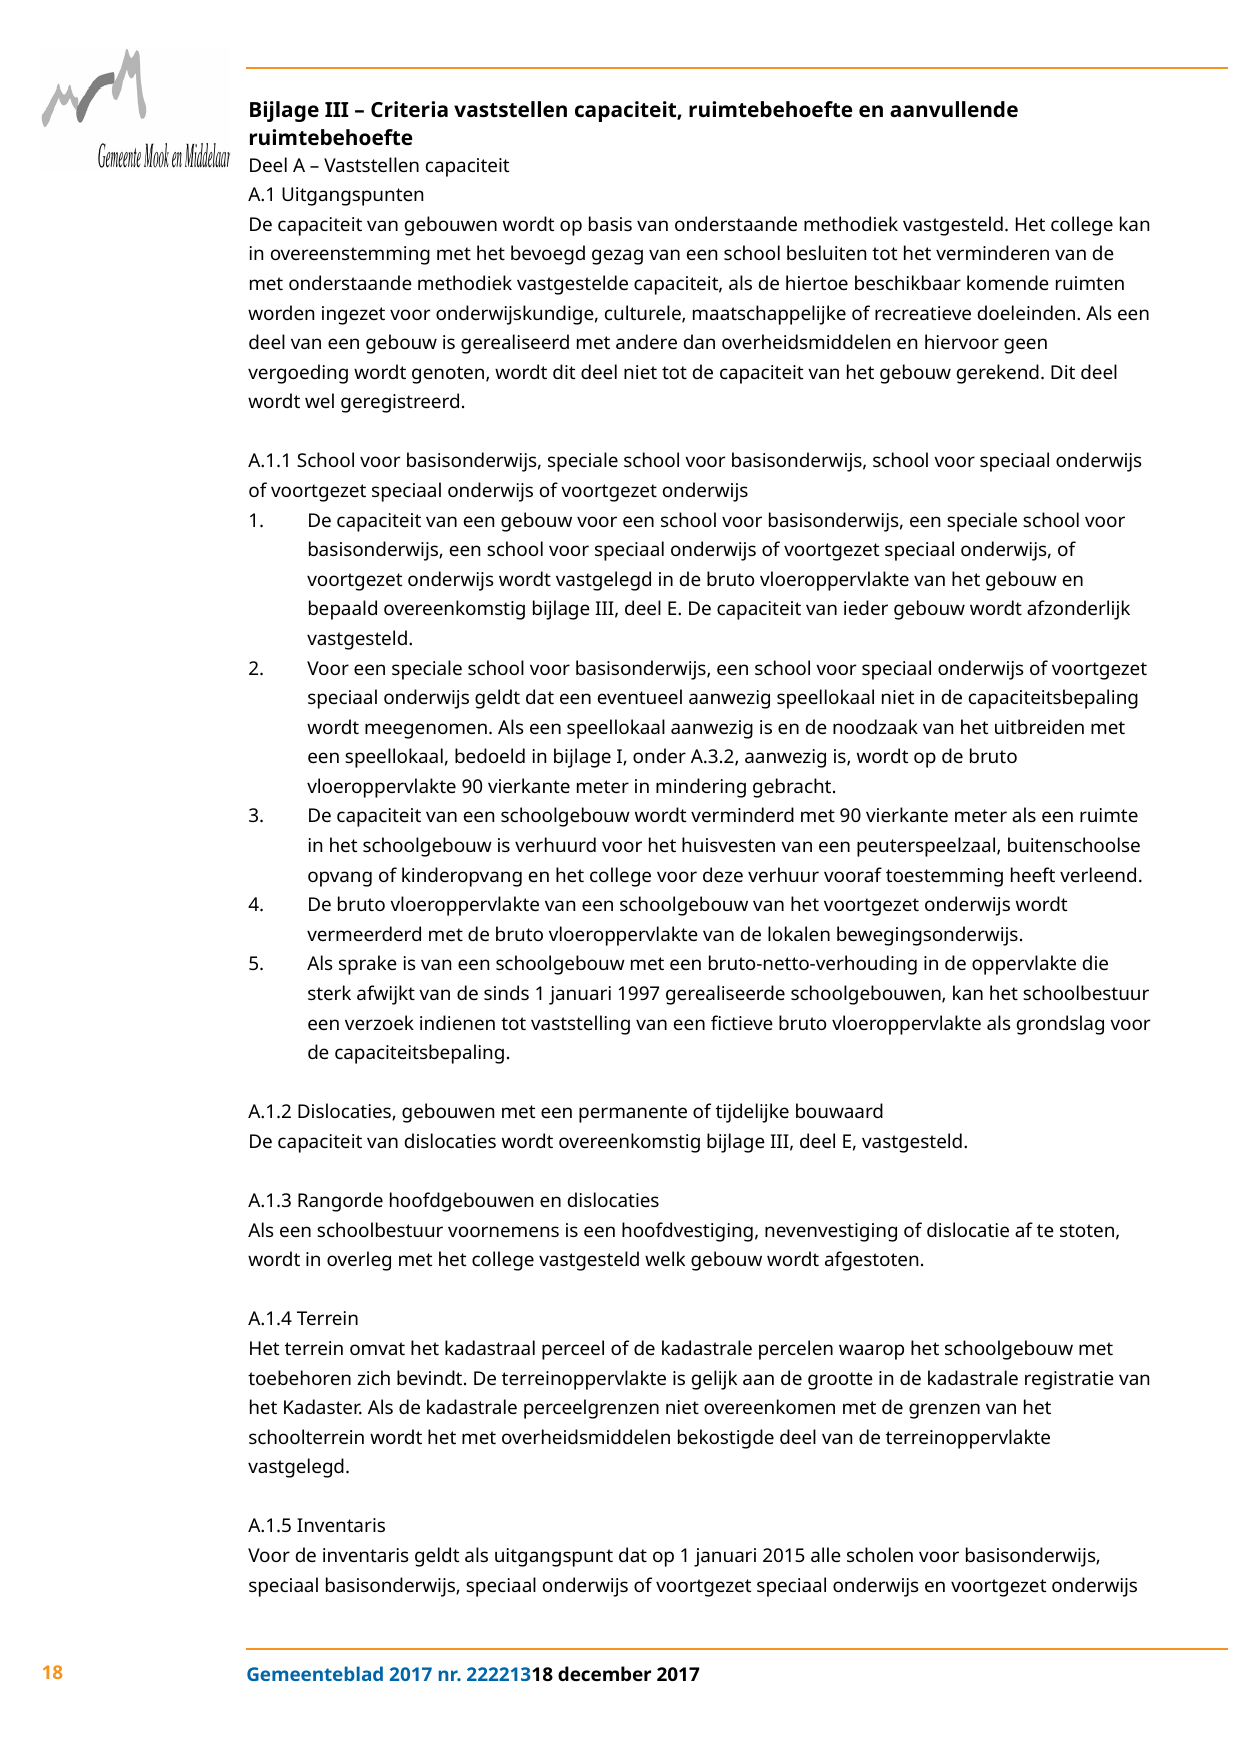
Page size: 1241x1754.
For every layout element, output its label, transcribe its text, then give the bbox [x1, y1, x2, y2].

text A.1 Uitgangspunten [248, 181, 1152, 207]
list Als sprake is van een schoolgebouw met een bruto-netto-verhouding in de oppervlakte die sterk afwijkt van de sinds 1 januari 1997 gerealiseerde schoolgebouwen, kan het schoolbestuur een verzoek indienen tot vaststelling van een fictieve bruto vloeroppervlakte als grondslag voor de capaciteitsbepaling. [248, 951, 1152, 1065]
list De capaciteit van een schoolgebouw wordt verminderd met 90 vierkante meter als een ruimte in het schoolgebouw is verhuurd voor het huisvesten van een peuterspeelzaal, buitenschoolse opvang of kinderopvang en het college voor deze verhuur vooraf toestemming heeft verleend. [248, 803, 1152, 887]
text De capaciteit van dislocaties wordt overeenkomstig bijlage III, deel E, vastgesteld. [248, 1128, 1152, 1154]
text Voor de inventaris geldt als uitgangspunt dat op 1 januari 2015 alle scholen voor basisonderwijs, speciaal basisonderwijs, speciaal onderwijs of voortgezet speciaal onderwijs en voortgezet onderwijs [248, 1542, 1152, 1597]
text A.1.5 Inventaris [248, 1513, 1152, 1538]
text A.1.1 School voor basisonderwijs, speciale school voor basisonderwijs, school voor speciaal onderwijs of voortgezet speciaal onderwijs of voortgezet onderwijs [248, 448, 1152, 503]
list De capaciteit van een gebouw voor een school voor basisonderwijs, een speciale school voor basisonderwijs, een school voor speciaal onderwijs of voortgezet speciaal onderwijs, of voortgezet onderwijs wordt vastgelegd in de bruto vloeroppervlakte van het gebouw en bepaald overeenkomstig bijlage III, deel E. De capaciteit van ieder gebouw wordt afzonderlijk vastgesteld. [248, 507, 1152, 651]
text A.1.4 Terrein [248, 1306, 1152, 1331]
text Het terrein omvat het kadastraal perceel of de kadastrale percelen waarop het schoolgebouw met toebehoren zich bevindt. De terreinoppervlakte is gelijk aan de grootte in de kadastrale registratie van het Kadaster. Als de kadastrale perceelgrenzen niet overeenkomen met de grenzen van het schoolterrein wordt het met overheidsmiddelen bekostigde deel van de terreinoppervlakte vastgelegd. [248, 1335, 1152, 1479]
text A.1.2 Dislocaties, gebouwen met een permanente of tijdelijke bouwaard [248, 1098, 1152, 1124]
list De bruto vloeroppervlakte van een schoolgebouw van het voortgezet onderwijs wordt vermeerderd met de bruto vloeroppervlakte van de lokalen bewegingsonderwijs. [248, 891, 1152, 947]
picture [41, 47, 231, 172]
text A.1.3 Rangorde hoofdgebouwen en dislocaties [248, 1187, 1152, 1213]
text Als een schoolbestuur voornemens is een hoofdvestiging, nevenvestiging of dislocatie af te stoten, wordt in overleg met het college vastgesteld welk gebouw wordt afgestoten. [248, 1217, 1152, 1272]
list Voor een speciale school voor basisonderwijs, een school voor speciaal onderwijs of voortgezet speciaal onderwijs geldt dat een eventueel aanwezig speellokaal niet in de capaciteitsbepaling wordt meegenomen. Als een speellokaal aanwezig is en de noodzaak van het uitbreiden met een speellokaal, bedoeld in bijlage I, onder A.3.2, aanwezig is, wordt op de bruto vloeroppervlakte 90 vierkante meter in mindering gebracht. [248, 655, 1152, 799]
text Deel A – Vaststellen capaciteit [248, 152, 1152, 177]
text Bijlage III – Criteria vaststellen capaciteit, ruimtebehoefte en aanvullende ruimtebehoefte [248, 95, 1152, 152]
text De capaciteit van gebouwen wordt op basis van onderstaande methodiek vastgesteld. Het college kan in overeenstemming met het bevoegd gezag van een school besluiten tot het verminderen van de met onderstaande methodiek vastgestelde capaciteit, als de hiertoe beschikbaar komende ruimten worden ingezet voor onderwijskundige, culturele, maatschappelijke of recreatieve doeleinden. Als een deel van een gebouw is gerealiseerd met andere dan overheidsmiddelen en hiervoor geen vergoeding wordt genoten, wordt dit deel niet tot de capaciteit van het gebouw gerekend. Dit deel wordt wel geregistreerd. [248, 211, 1152, 414]
